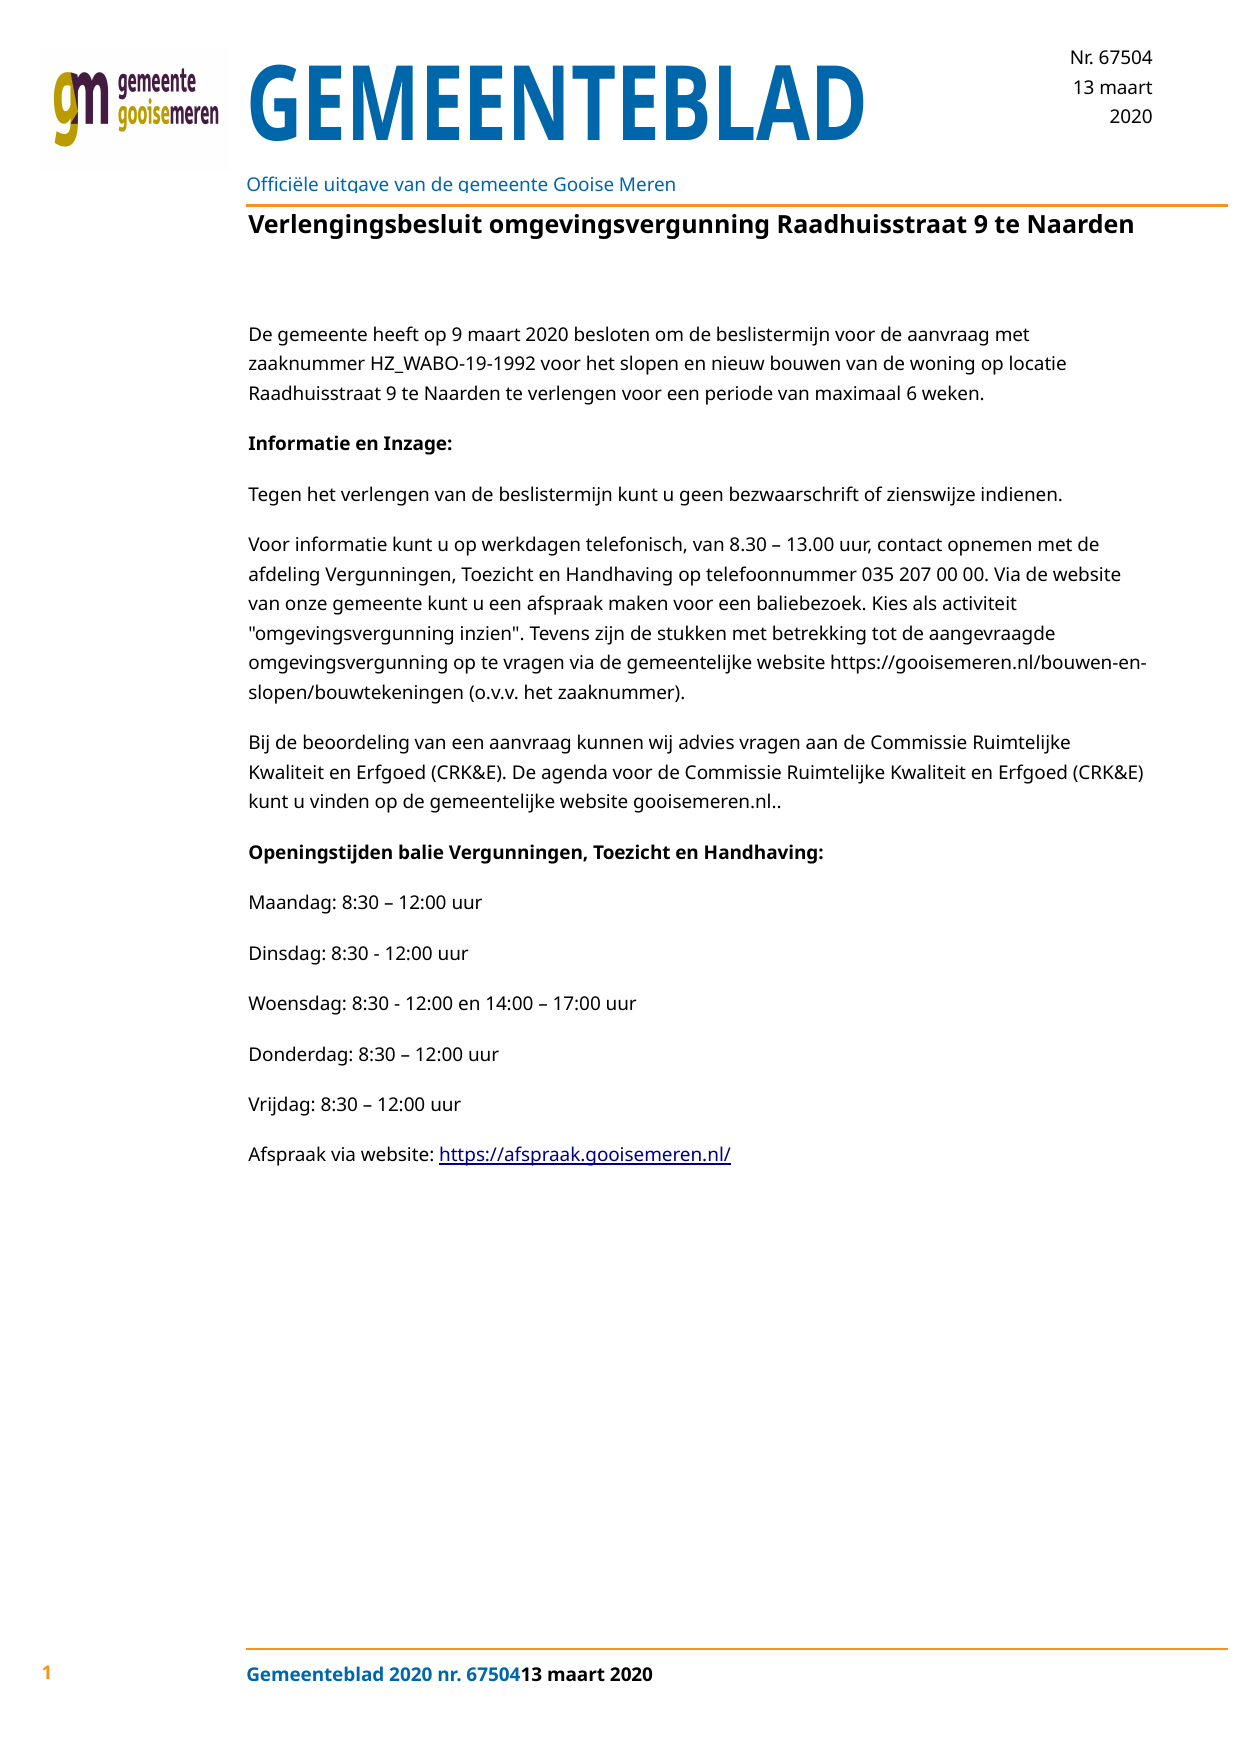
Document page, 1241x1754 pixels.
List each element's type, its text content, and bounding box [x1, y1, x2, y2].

text Afspraak via website: https://afspraak.gooisemeren.nl/ [248, 1142, 1152, 1167]
text Maandag: 8:30 – 12:00 uur [248, 889, 1152, 915]
text Openingstijden balie Vergunningen, Toezicht en Handhaving: [248, 839, 1152, 865]
text Tegen het verlengen van de beslistermijn kunt u geen bezwaarschrift of zienswijze indienen. [248, 481, 1152, 506]
text Verlengingsbesluit omgevingsvergunning Raadhuisstraat 9 te Naarden [248, 207, 1152, 241]
text Woensdag: 8:30 - 12:00 en 14:00 – 17:00 uur [248, 990, 1152, 1016]
text De gemeente heeft op 9 maart 2020 besloten om de beslistermijn voor de aanvraag met zaaknummer HZ_WABO-19-1992 voor het slopen en nieuw bouwen van de woning op locatie Raadhuisstraat 9 te Naarden te verlengen voor een periode van maximaal 6 weken. [248, 321, 1152, 406]
text Voor informatie kunt u op werkdagen telefonisch, van 8.30 – 13.00 uur, contact opnemen met de afdeling Vergunningen, Toezicht en Handhaving op telefoonnummer 035 207 00 00. Via de website van onze gemeente kunt u een afspraak maken voor een baliebezoek. Kies als activiteit "omgevingsvergunning inzien". Tevens zijn de stukken met betrekking tot de aangevraagde omgevingsvergunning op te vragen via de gemeentelijke website https://gooisemeren.nl/bouwen-en-slopen/bouwtekeningen (o.v.v. het zaaknummer). [248, 531, 1152, 705]
text Dinsdag: 8:30 - 12:00 uur [248, 940, 1152, 966]
text Bij de beoordeling van een aanvraag kunnen wij advies vragen aan de Commissie Ruimtelijke Kwaliteit en Erfgoed (CRK&E). De agenda voor de Commissie Ruimtelijke Kwaliteit en Erfgoed (CRK&E) kunt u vinden op de gemeentelijke website gooisemeren.nl.. [248, 729, 1152, 814]
text Vrijdag: 8:30 – 12:00 uur [248, 1091, 1152, 1117]
picture [41, 47, 231, 172]
text Donderdag: 8:30 – 12:00 uur [248, 1041, 1152, 1066]
text Informatie en Inzage: [248, 430, 1152, 456]
